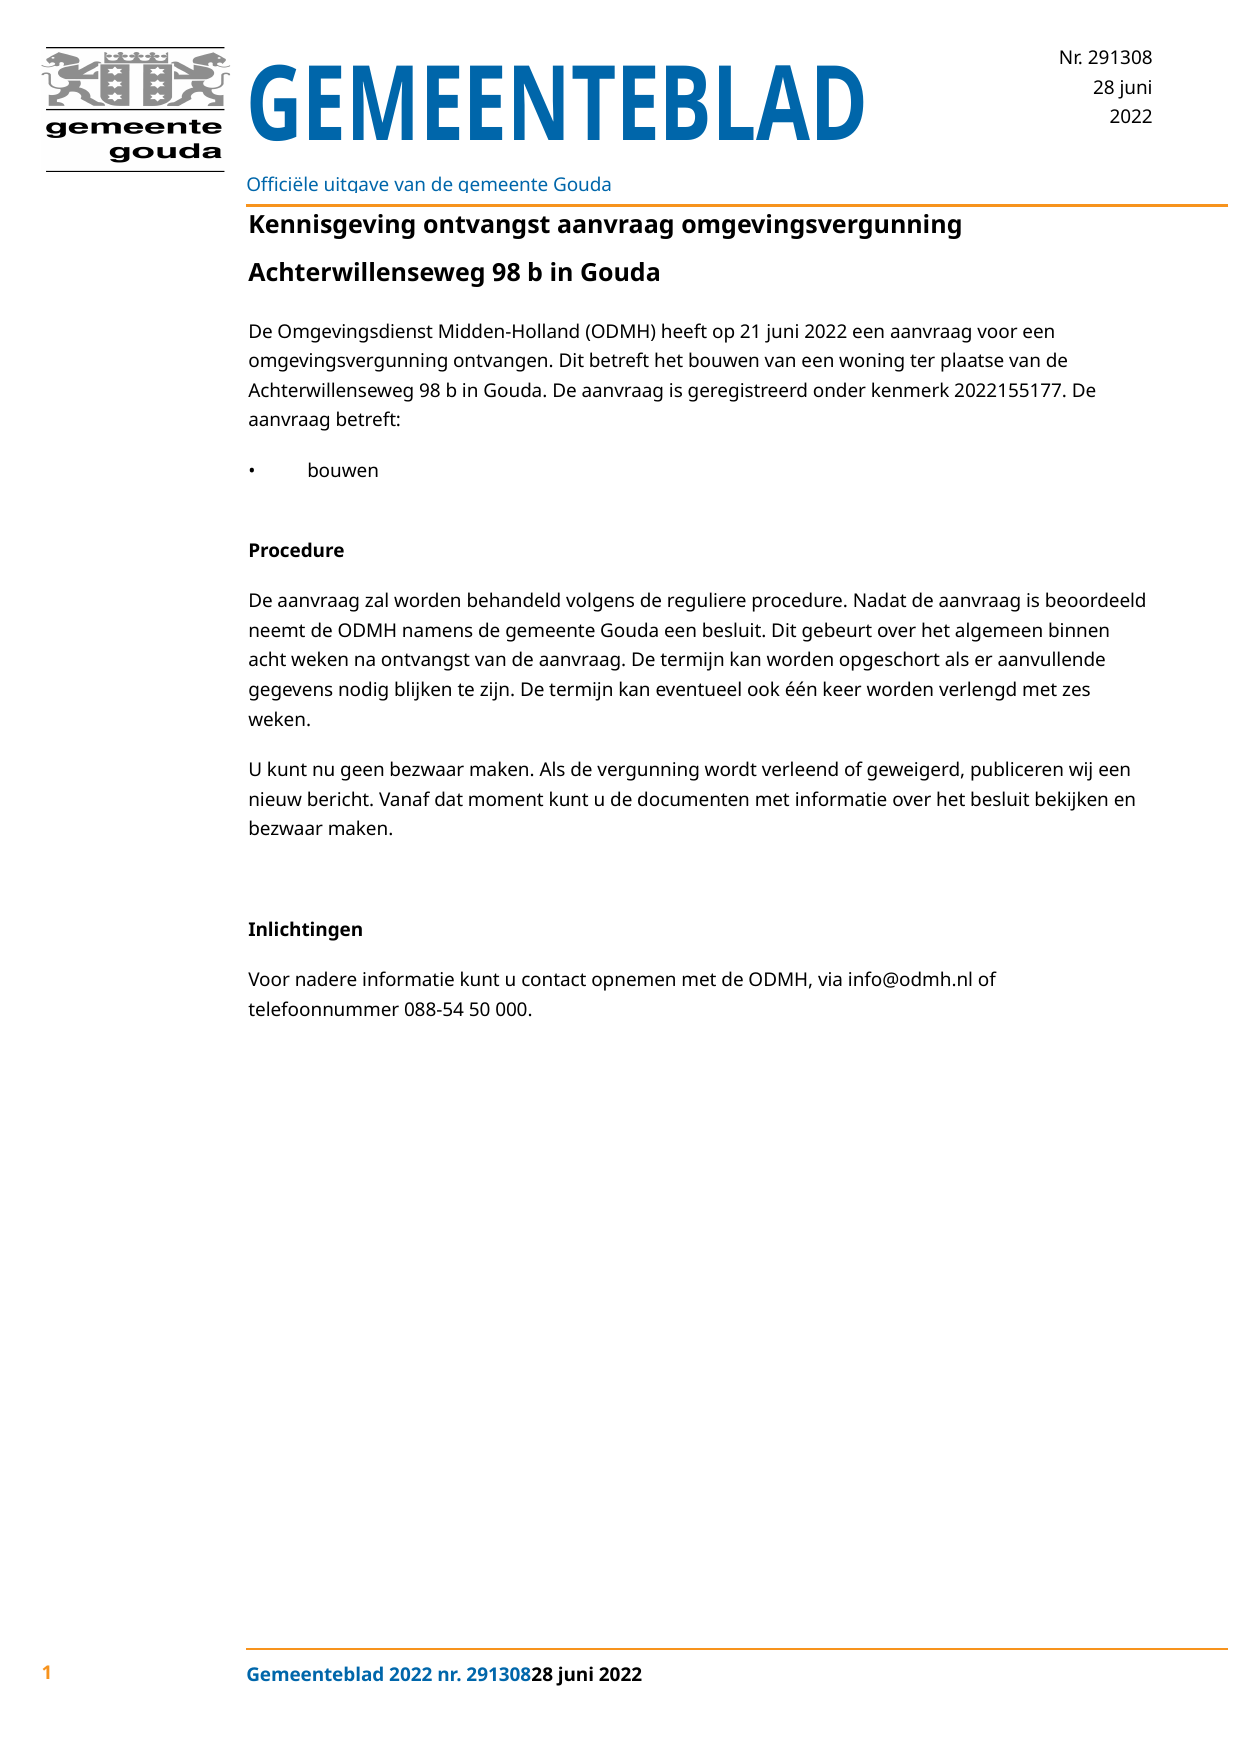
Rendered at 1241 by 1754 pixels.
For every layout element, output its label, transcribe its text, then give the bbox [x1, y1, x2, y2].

text De Omgevingsdienst Midden-Holland (ODMH) heeft op 21 juni 2022 een aanvraag voor een omgevingsvergunning ontvangen. Dit betreft het bouwen van een woning ter plaatse van de Achterwillenseweg 98 b in Gouda. De aanvraag is geregistreerd onder kenmerk 2022155177. De aanvraag betreft: [248, 318, 1152, 432]
text Inlichtingen [248, 916, 1152, 942]
text Kennisgeving ontvangst aanvraag omgevingsvergunning Achterwillenseweg 98 b in Gouda [248, 207, 1152, 288]
text De aanvraag zal worden behandeld volgens de reguliere procedure. Nadat de aanvraag is beoordeeld neemt de ODMH namens de gemeente Gouda een besluit. Dit gebeurt over het algemeen binnen acht weken na ontvangst van de aanvraag. De termijn kan worden opgeschort als er aanvullende gegevens nodig blijken te zijn. De termijn kan eventueel ook één keer worden verlengd met zes weken. [248, 587, 1152, 732]
text U kunt nu geen bezwaar maken. Als de vergunning wordt verleend of geweigerd, publiceren wij een nieuw bericht. Vanaf dat moment kunt u de documenten met informatie over het besluit bekijken en bezwaar maken. [248, 756, 1152, 841]
picture [41, 47, 231, 172]
list bouwen [248, 457, 1152, 483]
text Procedure [248, 537, 1152, 563]
text Voor nadere informatie kunt u contact opnemen met de ODMH, via info@odmh.nl of telefoonnummer 088-54 50 000. [248, 967, 1152, 1022]
